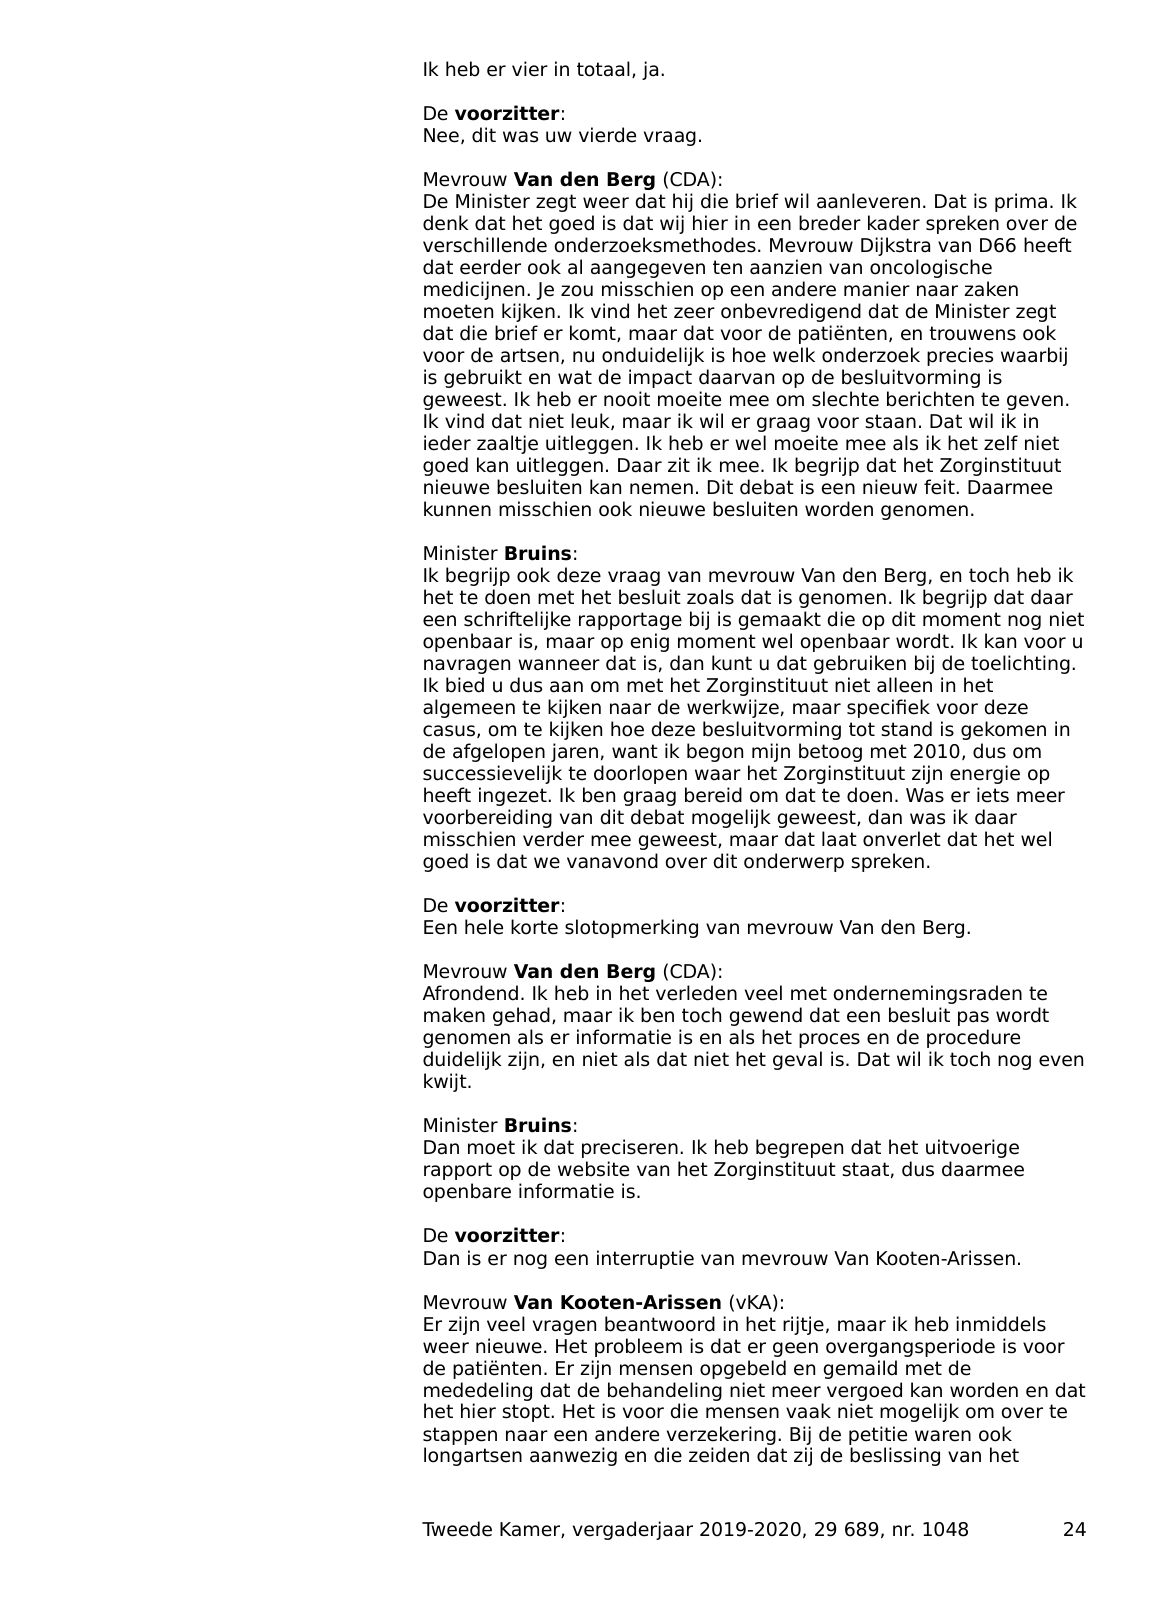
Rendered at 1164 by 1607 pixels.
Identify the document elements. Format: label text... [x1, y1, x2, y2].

text Er zijn veel vragen beantwoord in het rijtje, maar ik heb inmiddels weer nieuwe. Het probleem is dat er geen overgangsperiode is voor de patiënten. Er zijn mensen opgebeld en gemaild met de mededeling dat de behandeling niet meer vergoed kan worden en dat het hier stopt. Het is voor die mensen vaak niet mogelijk om over te stappen naar een andere verzekering. Bij de petitie waren ook longartsen aanwezig en die zeiden dat zij de beslissing van het [422, 1313, 1087, 1467]
text Mevrouw Van den Berg (CDA): [422, 169, 1087, 191]
text Dan is er nog een interruptie van mevrouw Van Kooten-Arissen. [422, 1247, 1087, 1269]
text Ik heb er vier in totaal, ja. [422, 59, 1087, 81]
text De voorzitter: [422, 1225, 1087, 1247]
text Dan moet ik dat preciseren. Ik heb begrepen dat het uitvoerige rapport op de website van het Zorginstituut staat, dus daarmee openbare informatie is. [422, 1137, 1087, 1203]
text Minister Bruins: [422, 543, 1087, 565]
text Mevrouw Van Kooten-Arissen (vKA): [422, 1292, 1087, 1313]
text Minister Bruins: [422, 1115, 1087, 1137]
text Een hele korte slotopmerking van mevrouw Van den Berg. [422, 917, 1087, 939]
text De voorzitter: [422, 895, 1087, 917]
text Ik bied u dus aan om met het Zorginstituut niet alleen in het algemeen te kijken naar de werkwijze, maar specifiek voor deze casus, om te kijken hoe deze besluitvorming tot stand is gekomen in de afgelopen jaren, want ik begon mijn betoog met 2010, dus om successievelijk te doorlopen waar het Zorginstituut zijn energie op heeft ingezet. Ik ben graag bereid om dat te doen. Was er iets meer voorbereiding van dit debat mogelijk geweest, dan was ik daar misschien verder mee geweest, maar dat laat onverlet dat het wel goed is dat we vanavond over dit onderwerp spreken. [422, 675, 1087, 873]
text Ik begrijp ook deze vraag van mevrouw Van den Berg, en toch heb ik het te doen met het besluit zoals dat is genomen. Ik begrijp dat daar een schriftelijke rapportage bij is gemaakt die op dit moment nog niet openbaar is, maar op enig moment wel openbaar wordt. Ik kan voor u navragen wanneer dat is, dan kunt u dat gebruiken bij de toelichting. [422, 565, 1087, 675]
text De voorzitter: [422, 103, 1087, 125]
text Mevrouw Van den Berg (CDA): [422, 961, 1087, 983]
text Nee, dit was uw vierde vraag. [422, 125, 1087, 147]
text De Minister zegt weer dat hij die brief wil aanleveren. Dat is prima. Ik denk dat het goed is dat wij hier in een breder kader spreken over de verschillende onderzoeksmethodes. Mevrouw Dijkstra van D66 heeft dat eerder ook al aangegeven ten aanzien van oncologische medicijnen. Je zou misschien op een andere manier naar zaken moeten kijken. Ik vind het zeer onbevredigend dat de Minister zegt dat die brief er komt, maar dat voor de patiënten, en trouwens ook voor de artsen, nu onduidelijk is hoe welk onderzoek precies waarbij is gebruikt en wat de impact daarvan op de besluitvorming is geweest. Ik heb er nooit moeite mee om slechte berichten te geven. Ik vind dat niet leuk, maar ik wil er graag voor staan. Dat wil ik in ieder zaaltje uitleggen. Ik heb er wel moeite mee als ik het zelf niet goed kan uitleggen. Daar zit ik mee. Ik begrijp dat het Zorginstituut nieuwe besluiten kan nemen. Dit debat is een nieuw feit. Daarmee kunnen misschien ook nieuwe besluiten worden genomen. [422, 191, 1087, 521]
text Afrondend. Ik heb in het verleden veel met ondernemingsraden te maken gehad, maar ik ben toch gewend dat een besluit pas wordt genomen als er informatie is en als het proces en de procedure duidelijk zijn, en niet als dat niet het geval is. Dat wil ik toch nog even kwijt. [422, 983, 1087, 1093]
